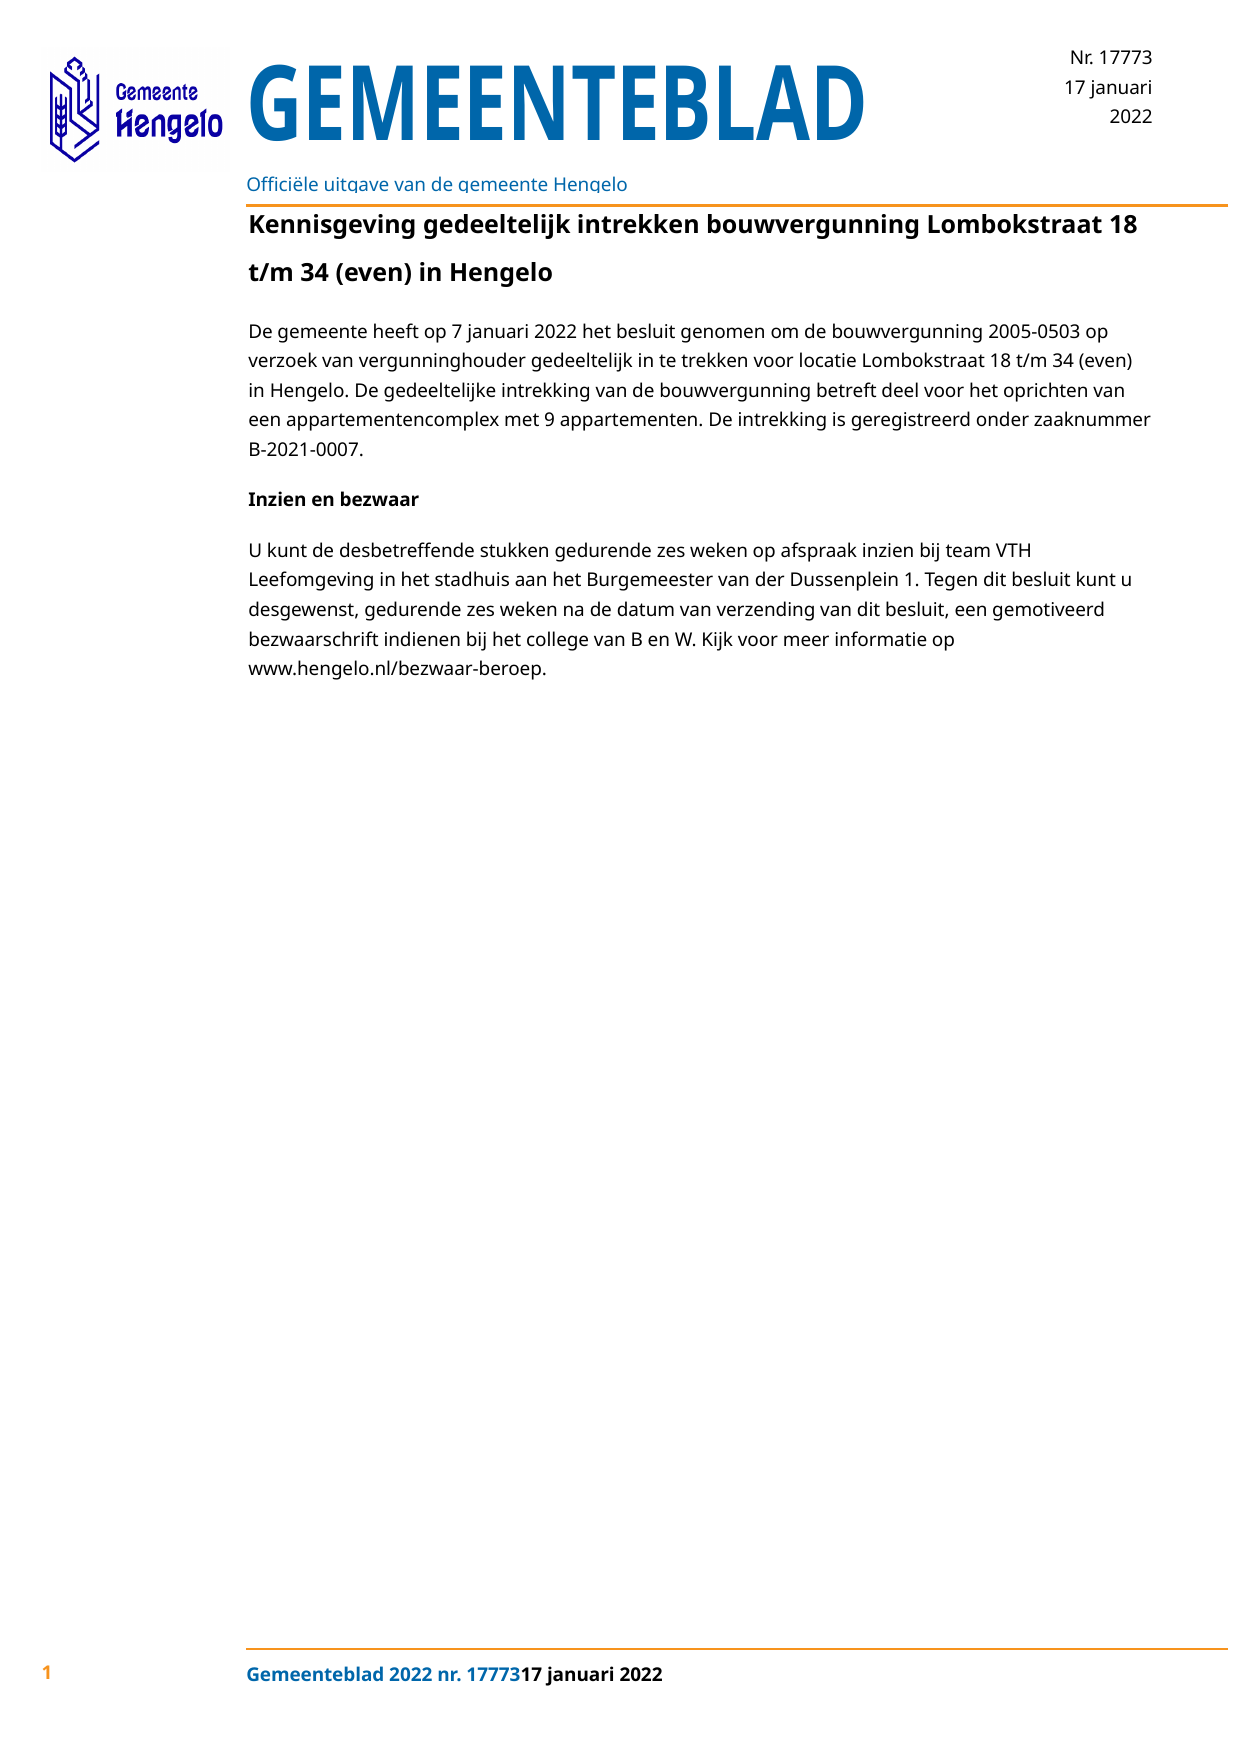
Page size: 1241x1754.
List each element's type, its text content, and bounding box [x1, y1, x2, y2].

text Kennisgeving gedeeltelijk intrekken bouwvergunning Lombokstraat 18 t/m 34 (even) in Hengelo [248, 207, 1152, 288]
picture [41, 47, 231, 172]
text Inzien en bezwaar [248, 487, 1152, 512]
text U kunt de desbetreffende stukken gedurende zes weken op afspraak inzien bij team VTH Leefomgeving in het stadhuis aan het Burgemeester van der Dussenplein 1. Tegen dit besluit kunt u desgewenst, gedurende zes weken na de datum van verzending van dit besluit, een gemotiveerd bezwaarschrift indienen bij het college van B en W. Kijk voor meer informatie op www.hengelo.nl/bezwaar-beroep. [248, 537, 1152, 681]
text De gemeente heeft op 7 januari 2022 het besluit genomen om de bouwvergunning 2005-0503 op verzoek van vergunninghouder gedeeltelijk in te trekken voor locatie Lombokstraat 18 t/m 34 (even) in Hengelo. De gedeeltelijke intrekking van de bouwvergunning betreft deel voor het oprichten van een appartementencomplex met 9 appartementen. De intrekking is geregistreerd onder zaaknummer B-2021-0007. [248, 318, 1152, 462]
